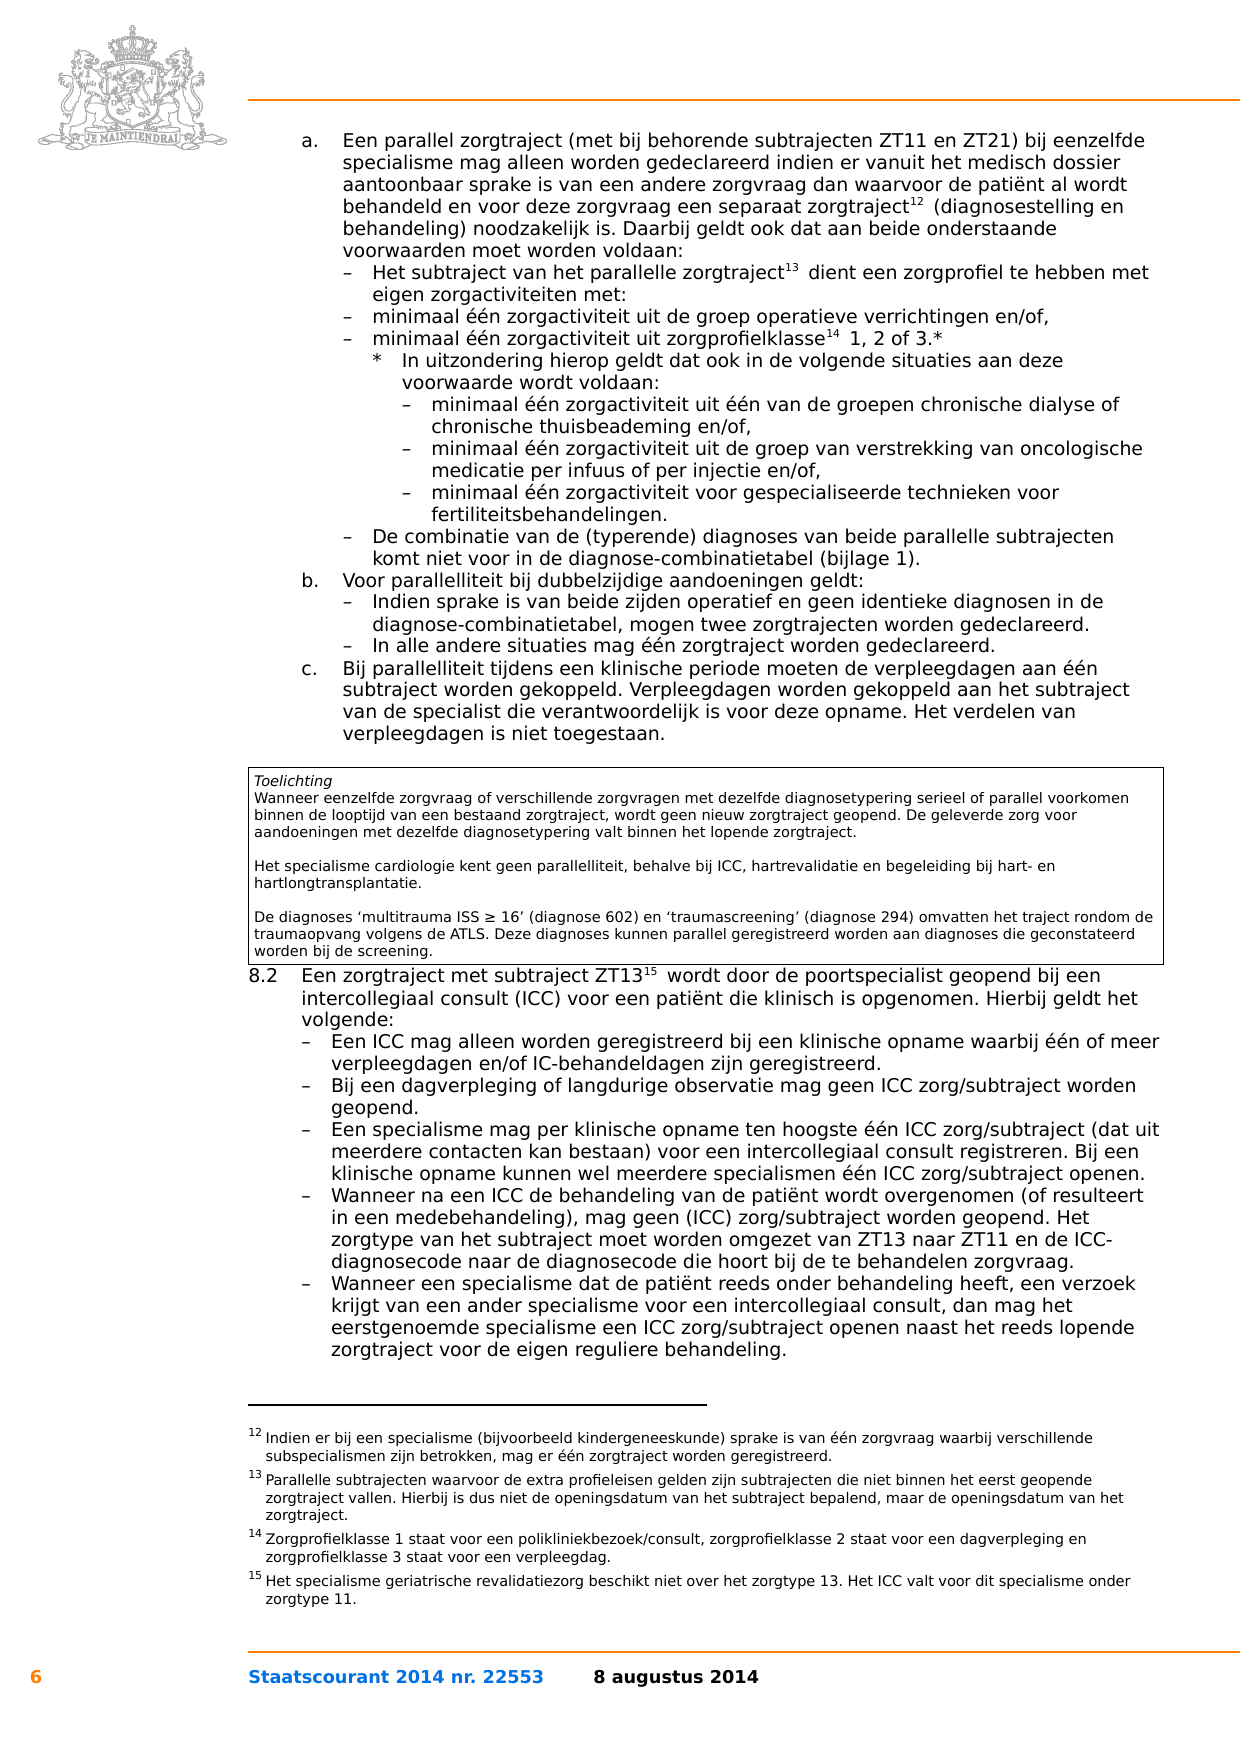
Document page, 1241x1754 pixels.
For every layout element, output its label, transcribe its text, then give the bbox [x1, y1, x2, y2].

text – Indien sprake is van beide zijden operatief en geen identieke diagnosen in de diagnose-combinatietabel, mogen twee zorgtrajecten worden gedeclareerd. [343, 591, 1163, 635]
text Het specialisme geriatrische revalidatiezorg beschikt niet over het zorgtype 13. Het ICC valt voor dit specialisme onder zorgtype 11. [248, 1569, 1163, 1608]
text a. Een parallel zorgtraject (met bij behorende subtrajecten ZT11 en ZT21) bij eenzelfde specialisme mag alleen worden gedeclareerd indien er vanuit het medisch dossier aantoonbaar sprake is van een andere zorgvraag dan waarvoor de patiënt al wordt behandeld en voor deze zorgvraag een separaat zorgtraject (diagnosestelling en behandeling) noodzakelijk is. Daarbij geldt ook dat aan beide onderstaande voorwaarden moet worden voldaan: [301, 130, 1163, 262]
text – Een ICC mag alleen worden geregistreerd bij een klinische opname waarbij één of meer verpleegdagen en/of IC-behandeldagen zijn geregistreerd. [301, 1031, 1163, 1075]
table_cell Het specialisme cardiologie kent geen parallelliteit, behalve bij ICC, hartrevalidatie en begeleiding bij hart- en hartlongtransplantatie. [249, 858, 1163, 892]
text c. Bij parallelliteit tijdens een klinische periode moeten de verpleegdagen aan één subtraject worden gekoppeld. Verpleegdagen worden gekoppeld aan het subtraject van de specialist die verantwoordelijk is voor deze opname. Het verdelen van verpleegdagen is niet toegestaan. [301, 657, 1163, 745]
text b. Voor parallelliteit bij dubbelzijdige aandoeningen geldt: [301, 569, 1163, 591]
table_cell Wanneer eenzelfde zorgvraag of verschillende zorgvragen met dezelfde diagnosetypering serieel of parallel voorkomen binnen de looptijd van een bestaand zorgtraject, wordt geen nieuw zorgtraject geopend. De geleverde zorg voor aandoeningen met dezelfde diagnosetypering valt binnen het lopende zorgtraject. [249, 790, 1163, 841]
text – Wanneer een specialisme dat de patiënt reeds onder behandeling heeft, een verzoek krijgt van een ander specialisme voor een intercollegiaal consult, dan mag het eerstgenoemde specialisme een ICC zorg/subtraject openen naast het reeds lopende zorgtraject voor de eigen reguliere behandeling. [301, 1273, 1163, 1361]
text – In alle andere situaties mag één zorgtraject worden gedeclareerd. [343, 635, 1163, 657]
text – minimaal één zorgactiviteit uit de groep operatieve verrichtingen en/of, [343, 306, 1163, 328]
text – Een specialisme mag per klinische opname ten hoogste één ICC zorg/subtraject (dat uit meerdere contacten kan bestaan) voor een intercollegiaal consult registreren. Bij een klinische opname kunnen wel meerdere specialismen één ICC zorg/subtraject openen. [301, 1119, 1163, 1185]
text – minimaal één zorgactiviteit uit de groep van verstrekking van oncologische medicatie per infuus of per injectie en/of, [402, 438, 1163, 482]
text – minimaal één zorgactiviteit voor gespecialiseerde technieken voor fertiliteitsbehandelingen. [402, 482, 1163, 526]
table_cell [249, 892, 1163, 909]
text – minimaal één zorgactiviteit uit zorgprofielklasse 1, 2 of 3.* [343, 328, 1163, 350]
text Indien er bij een specialisme (bijvoorbeeld kindergeneeskunde) sprake is van één zorgvraag waarbij verschillende subspecialismen zijn betrokken, mag er één zorgtraject worden geregistreerd. [248, 1426, 1163, 1465]
text – Bij een dagverpleging of langdurige observatie mag geen ICC zorg/subtraject worden geopend. [301, 1075, 1163, 1119]
text Zorgprofielklasse 1 staat voor een polikliniekbezoek/consult, zorgprofielklasse 2 staat voor een dagverpleging en zorgprofielklasse 3 staat voor een verpleegdag. [248, 1527, 1163, 1566]
picture [38, 25, 227, 150]
table_cell [249, 841, 1163, 858]
table_cell De diagnoses ‘multitrauma ISS ≥ 16’ (diagnose 602) en ‘traumascreening’ (diagnose 294) omvatten het traject rondom de traumaopvang volgens de ATLS. Deze diagnoses kunnen parallel geregistreerd worden aan diagnoses die geconstateerd worden bij de screening. [249, 909, 1163, 964]
text Parallelle subtrajecten waarvoor de extra profieleisen gelden zijn subtrajecten die niet binnen het eerst geopende zorgtraject vallen. Hierbij is dus niet de openingsdatum van het subtraject bepalend, maar de openingsdatum van het zorgtraject. [248, 1468, 1163, 1524]
text – Wanneer na een ICC de behandeling van de patiënt wordt overgenomen (of resulteert in een medebehandeling), mag geen (ICC) zorg/subtraject worden geopend. Het zorgtype van het subtraject moet worden omgezet van ZT13 naar ZT11 en de ICC-diagnosecode naar de diagnosecode die hoort bij de te behandelen zorgvraag. [301, 1185, 1163, 1273]
text – minimaal één zorgactiviteit uit één van de groepen chronische dialyse of chronische thuisbeademing en/of, [402, 394, 1163, 438]
text 8.2 Een zorgtraject met subtraject ZT13 wordt door de poortspecialist geopend bij een intercollegiaal consult (ICC) voor een patiënt die klinisch is opgenomen. Hierbij geldt het volgende: [248, 965, 1163, 1031]
text – Het subtraject van het parallelle zorgtraject dient een zorgprofiel te hebben met eigen zorgactiviteiten met: [343, 262, 1163, 306]
text – De combinatie van de (typerende) diagnoses van beide parallelle subtrajecten komt niet voor in de diagnose-combinatietabel (bijlage 1). [343, 526, 1163, 569]
table_header Toelichting [249, 768, 1163, 790]
text * In uitzondering hierop geldt dat ook in de volgende situaties aan deze voorwaarde wordt voldaan: [372, 350, 1163, 394]
